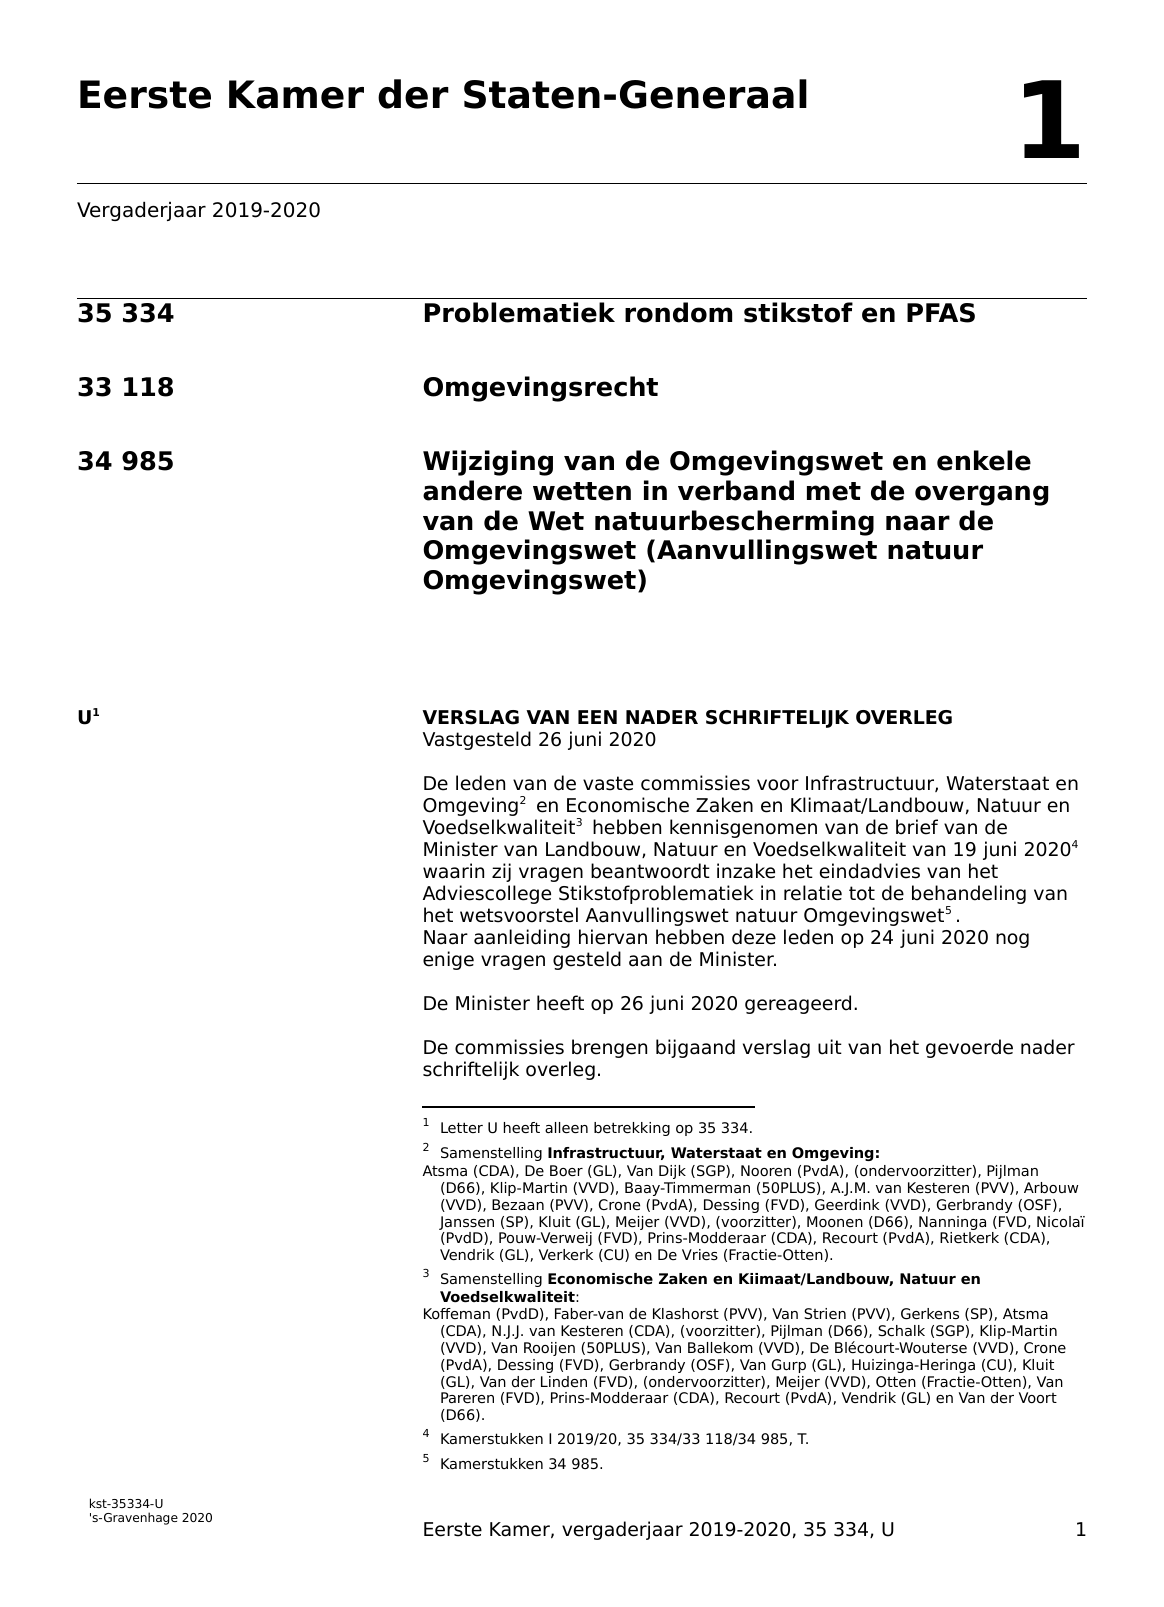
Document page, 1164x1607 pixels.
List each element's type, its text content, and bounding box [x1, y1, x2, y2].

table_header 1 [886, 59, 1087, 183]
subtitle U VERSLAG VAN EEN NADER SCHRIFTELIJK OVERLEG [77, 707, 1087, 728]
text Samenstelling Economische Zaken en Kiimaat/Landbouw, Natuur en Voedselkwaliteit: [422, 1267, 1087, 1306]
table_cell Vergaderjaar 2019-2020 [77, 184, 1087, 298]
text Kamerstukken I 2019/20, 35 334/33 118/34 985, T. [422, 1427, 1087, 1449]
text De commissies brengen bijgaand verslag uit van het gevoerde nader schriftelijk overleg. [422, 1037, 1087, 1081]
text Kamerstukken 34 985. [422, 1452, 1087, 1474]
subtitle 34 985 Wijziging van de Omgevingswet en enkele andere wetten in verband met de overgang van de Wet natuurbescherming naar de Omgevingswet (Aanvullingswet natuur Omgevingswet) [77, 447, 1087, 596]
text De leden van de vaste commissies voor Infrastructuur, Waterstaat en Omgeving en Economische Zaken en Klimaat/Landbouw, Natuur en Voedselkwaliteit hebben kennisgenomen van de brief van de Minister van Landbouw, Natuur en Voedselkwaliteit van 19 juni 2020 waarin zij vragen beantwoordt inzake het eindadvies van het Adviescollege Stikstofproblematiek in relatie tot de behandeling van het wetsvoorstel Aanvullingswet natuur Omgevingswet. [422, 773, 1087, 927]
text Koffeman (PvdD), Faber-van de Klashorst (PVV), Van Strien (PVV), Gerkens (SP), Atsma (CDA), N.J.J. van Kesteren (CDA), (voorzitter), Pijlman (D66), Schalk (SGP), Klip-Martin (VVD), Van Rooijen (50PLUS), Van Ballekom (VVD), De Blécourt-Wouterse (VVD), Crone (PvdA), Dessing (FVD), Gerbrandy (OSF), Van Gurp (GL), Huizinga-Heringa (CU), Kluit (GL), Van der Linden (FVD), (ondervoorzitter), Meijer (VVD), Otten (Fractie-Otten), Van Pareren (FVD), Prins-Modderaar (CDA), Recourt (PvdA), Vendrik (GL) en Van der Voort (D66). [422, 1306, 1087, 1424]
subtitle 35 334 Problematiek rondom stikstof en PFAS [77, 299, 1087, 329]
text De Minister heeft op 26 juni 2020 gereageerd. [422, 993, 1087, 1015]
text 's-Gravenhage 2020 [88, 1511, 323, 1525]
text Letter U heeft alleen betrekking op 35 334. [422, 1116, 1087, 1138]
text Vastgesteld 26 juni 2020 [422, 728, 1087, 751]
text Samenstelling Infrastructuur, Waterstaat en Omgeving: [422, 1141, 1087, 1163]
text kst-35334-U [88, 1497, 323, 1511]
text Atsma (CDA), De Boer (GL), Van Dijk (SGP), Nooren (PvdA), (ondervoorzitter), Pijlman (D66), Klip-Martin (VVD), Baay-Timmerman (50PLUS), A.J.M. van Kesteren (PVV), Arbouw (VVD), Bezaan (PVV), Crone (PvdA), Dessing (FVD), Geerdink (VVD), Gerbrandy (OSF), Janssen (SP), Kluit (GL), Meijer (VVD), (voorzitter), Moonen (D66), Nanninga (FVD, Nicolaï (PvdD), Pouw-Verweij (FVD), Prins-Modderaar (CDA), Recourt (PvdA), Rietkerk (CDA), Vendrik (GL), Verkerk (CU) en De Vries (Fractie-Otten). [422, 1163, 1087, 1264]
table_header Eerste Kamer der Staten-Generaal [77, 59, 886, 183]
subtitle 33 118 Omgevingsrecht [77, 373, 1087, 403]
text Naar aanleiding hiervan hebben deze leden op 24 juni 2020 nog enige vragen gesteld aan de Minister. [422, 927, 1087, 971]
